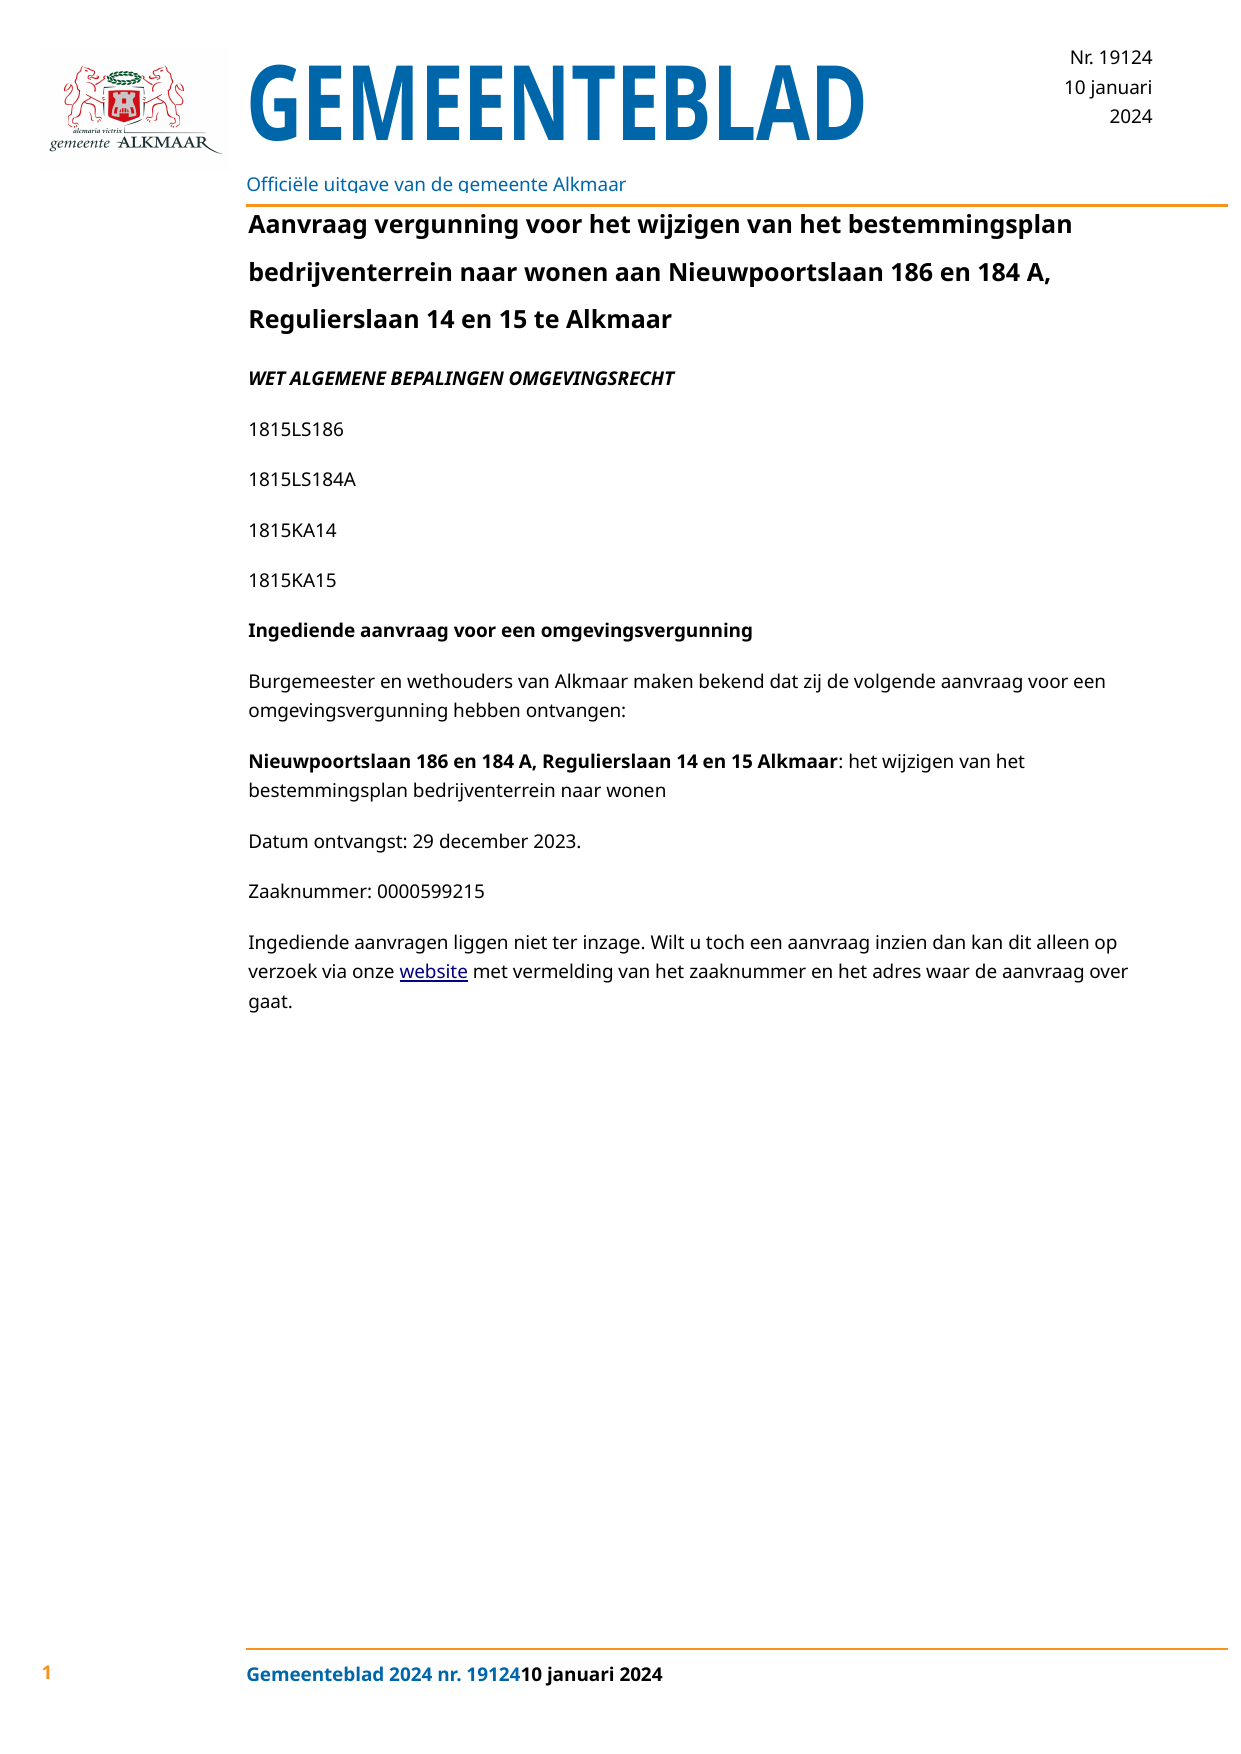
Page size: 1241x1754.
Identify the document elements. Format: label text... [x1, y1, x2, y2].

text Aanvraag vergunning voor het wijzigen van het bestemmingsplan bedrijventerrein naar wonen aan Nieuwpoortslaan 186 en 184 A, Regulierslaan 14 en 15 te Alkmaar [248, 207, 1152, 336]
text Ingediende aanvraag voor een omgevingsvergunning [248, 618, 1152, 643]
text 1815KA15 [248, 567, 1152, 593]
text WET ALGEMENE BEPALINGEN OMGEVINGSRECHT [248, 366, 1152, 391]
text Ingediende aanvragen liggen niet ter inzage. Wilt u toch een aanvraag inzien dan kan dit alleen op verzoek via onze website met vermelding van het zaaknummer en het adres waar de aanvraag over gaat. [248, 929, 1152, 1014]
text Burgemeester en wethouders van Alkmaar maken bekend dat zij de volgende aanvraag voor een omgevingsvergunning hebben ontvangen: [248, 668, 1152, 723]
text 1815LS184A [248, 466, 1152, 492]
text Zaaknummer: 0000599215 [248, 878, 1152, 904]
text 1815LS186 [248, 416, 1152, 442]
text Nieuwpoortslaan 186 en 184 A, Regulierslaan 14 en 15 Alkmaar: het wijzigen van het bestemmingsplan bedrijventerrein naar wonen [248, 748, 1152, 803]
text Datum ontvangst: 29 december 2023. [248, 828, 1152, 854]
text 1815KA14 [248, 517, 1152, 542]
picture [41, 47, 231, 172]
